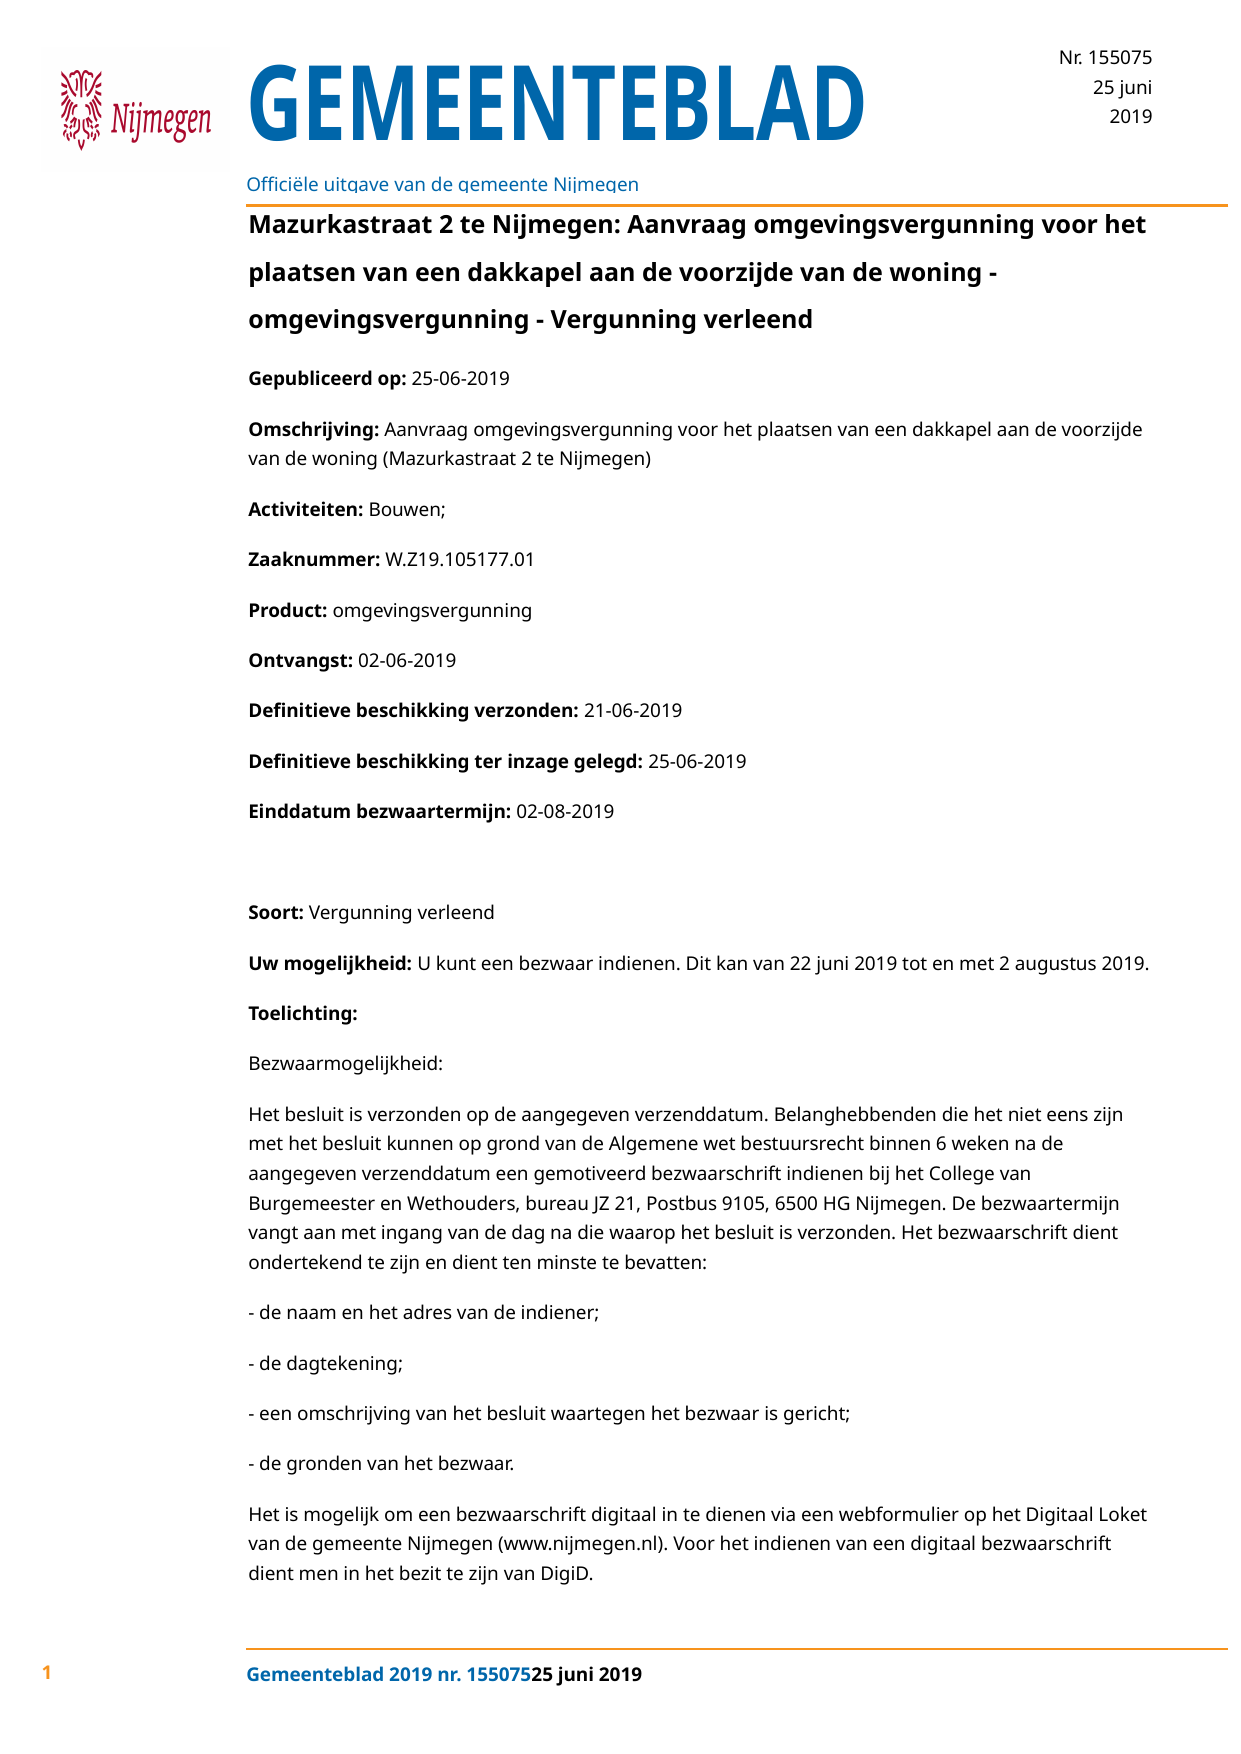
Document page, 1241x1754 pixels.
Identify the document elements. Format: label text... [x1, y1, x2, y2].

text - de dagtekening; [248, 1350, 1152, 1375]
text Soort: Vergunning verleend [248, 899, 1152, 925]
picture [41, 47, 231, 172]
text Ontvangst: 02-06-2019 [248, 647, 1152, 673]
text Bezwaarmogelijkheid: [248, 1051, 1152, 1076]
text Definitieve beschikking ter inzage gelegd: 25-06-2019 [248, 748, 1152, 774]
text Zaaknummer: W.Z19.105177.01 [248, 546, 1152, 572]
text Uw mogelijkheid: U kunt een bezwaar indienen. Dit kan van 22 juni 2019 tot en met 2 augustus 2019. [248, 950, 1152, 975]
text Omschrijving: Aanvraag omgevingsvergunning voor het plaatsen van een dakkapel aan de voorzijde van de woning (Mazurkastraat 2 te Nijmegen) [248, 416, 1152, 471]
text - de naam en het adres van de indiener; [248, 1299, 1152, 1325]
text - de gronden van het bezwaar. [248, 1451, 1152, 1476]
text Het besluit is verzonden op de aangegeven verzenddatum. Belanghebbenden die het niet eens zijn met het besluit kunnen op grond van de Algemene wet bestuursrecht binnen 6 weken na de aangegeven verzenddatum een gemotiveerd bezwaarschrift indienen bij het College van Burgemeester en Wethouders, bureau JZ 21, Postbus 9105, 6500 HG Nijmegen. De bezwaartermijn vangt aan met ingang van de dag na die waarop het besluit is verzonden. Het bezwaarschrift dient ondertekend te zijn en dient ten minste te bevatten: [248, 1101, 1152, 1274]
text Definitieve beschikking verzonden: 21-06-2019 [248, 698, 1152, 723]
text Einddatum bezwaartermijn: 02-08-2019 [248, 798, 1152, 824]
text Activiteiten: Bouwen; [248, 496, 1152, 522]
text Het is mogelijk om een bezwaarschrift digitaal in te dienen via een webformulier op het Digitaal Loket van de gemeente Nijmegen (www.nijmegen.nl). Voor het indienen van een digitaal bezwaarschrift dient men in het bezit te zijn van DigiD. [248, 1501, 1152, 1586]
text Mazurkastraat 2 te Nijmegen: Aanvraag omgevingsvergunning voor het plaatsen van een dakkapel aan de voorzijde van de woning - omgevingsvergunning - Vergunning verleend [248, 207, 1152, 336]
text - een omschrijving van het besluit waartegen het bezwaar is gericht; [248, 1400, 1152, 1426]
text Gepubliceerd op: 25-06-2019 [248, 366, 1152, 391]
text Product: omgevingsvergunning [248, 597, 1152, 622]
text Toelichting: [248, 1000, 1152, 1026]
